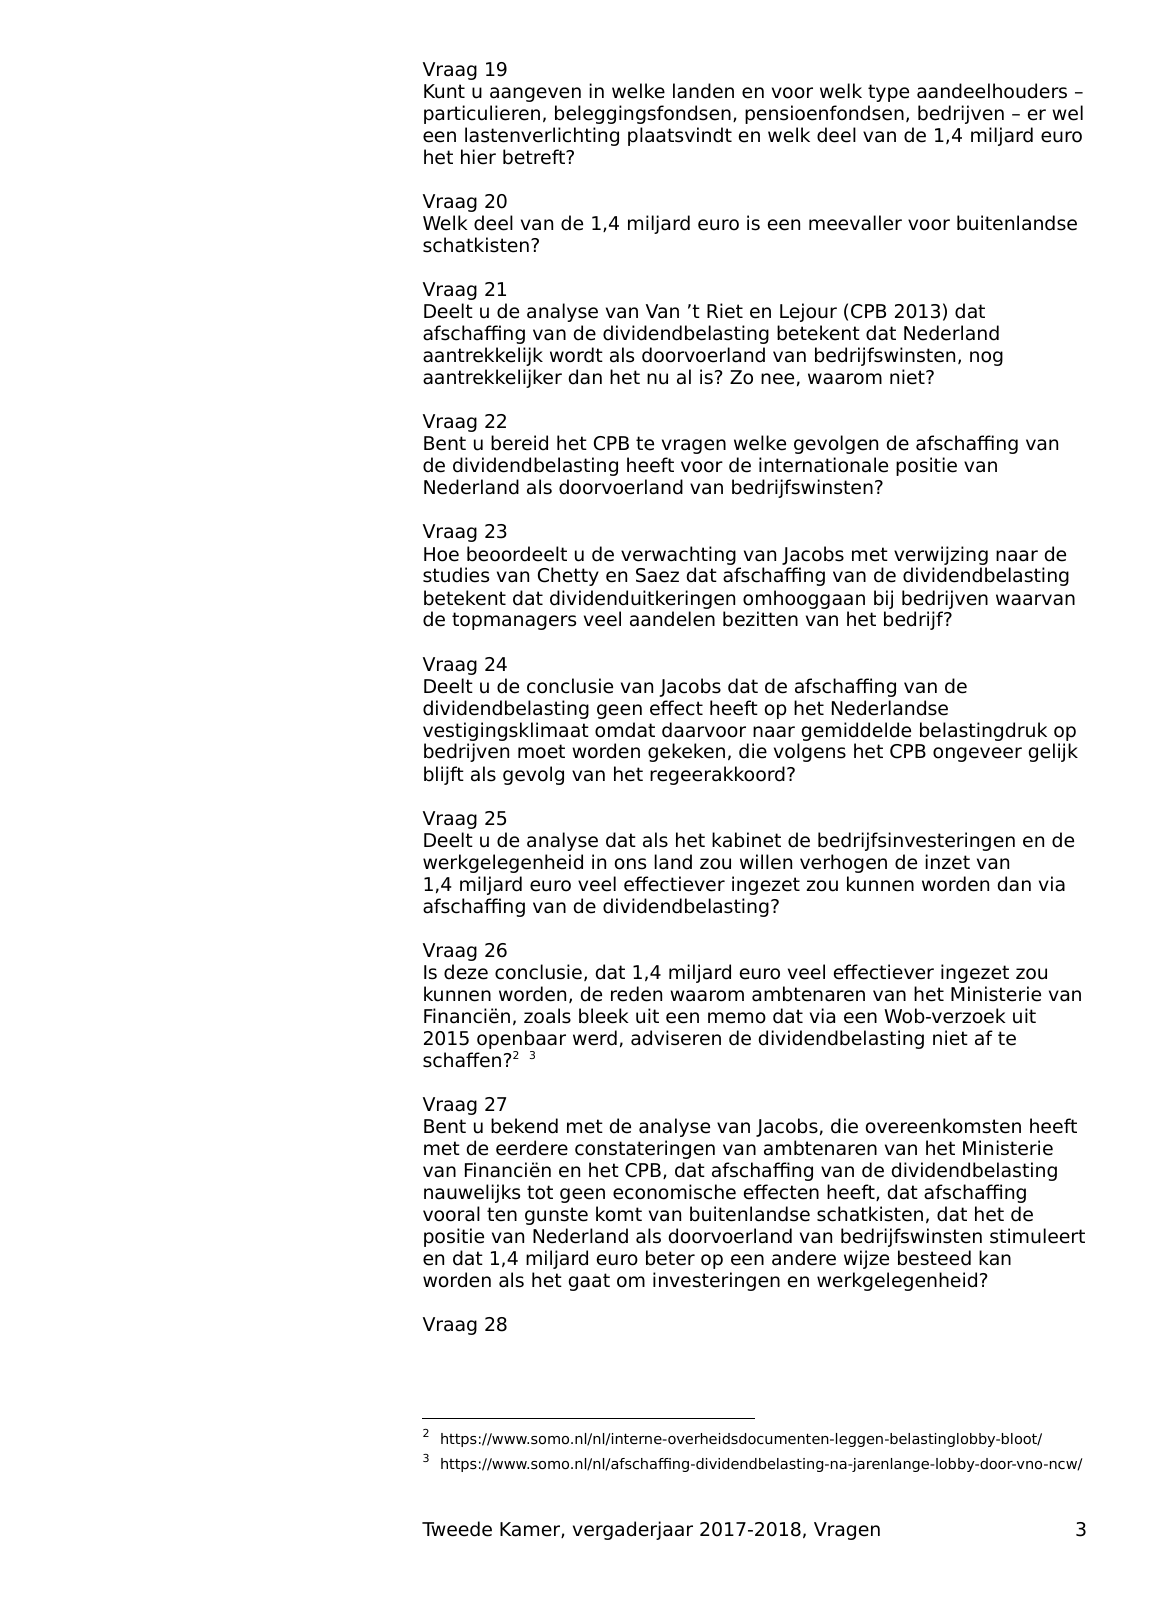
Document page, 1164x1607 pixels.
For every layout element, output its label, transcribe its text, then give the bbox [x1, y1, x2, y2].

text Hoe beoordeelt u de verwachting van Jacobs met verwijzing naar de studies van Chetty en Saez dat afschaffing van de dividendbelasting betekent dat dividenduitkeringen omhooggaan bij bedrijven waarvan de topmanagers veel aandelen bezitten van het bedrijf? [422, 543, 1087, 631]
text Is deze conclusie, dat 1,4 miljard euro veel effectiever ingezet zou kunnen worden, de reden waarom ambtenaren van het Ministerie van Financiën, zoals bleek uit een memo dat via een Wob-verzoek uit 2015 openbaar werd, adviseren de dividendbelasting niet af te schaffen? [422, 962, 1087, 1072]
text https://www.somo.nl/nl/afschaffing-dividendbelasting-na-jarenlange-lobby-door-vno-ncw/ [422, 1452, 1087, 1474]
text Vraag 24 [422, 653, 1087, 676]
text Deelt u de analyse dat als het kabinet de bedrijfsinvesteringen en de werkgelegenheid in ons land zou willen verhogen de inzet van 1,4 miljard euro veel effectiever ingezet zou kunnen worden dan via afschaffing van de dividendbelasting? [422, 829, 1087, 917]
text Vraag 28 [422, 1314, 1087, 1336]
text Vraag 20 [422, 191, 1087, 213]
text Kunt u aangeven in welke landen en voor welk type aandeelhouders – particulieren, beleggingsfondsen, pensioenfondsen, bedrijven – er wel een lastenverlichting plaatsvindt en welk deel van de 1,4 miljard euro het hier betreft? [422, 81, 1087, 169]
text Vraag 27 [422, 1094, 1087, 1116]
text Vraag 19 [422, 59, 1087, 81]
text Vraag 26 [422, 940, 1087, 962]
text Welk deel van de 1,4 miljard euro is een meevaller voor buitenlandse schatkisten? [422, 213, 1087, 257]
text Deelt u de analyse van Van ’t Riet en Lejour (CPB 2013) dat afschaffing van de dividendbelasting betekent dat Nederland aantrekkelijk wordt als doorvoerland van bedrijfswinsten, nog aantrekkelijker dan het nu al is? Zo nee, waarom niet? [422, 301, 1087, 389]
text Vraag 21 [422, 279, 1087, 301]
text Vraag 22 [422, 411, 1087, 433]
text https://www.somo.nl/nl/interne-overheidsdocumenten-leggen-belastinglobby-bloot/ [422, 1427, 1087, 1449]
text Deelt u de conclusie van Jacobs dat de afschaffing van de dividendbelasting geen effect heeft op het Nederlandse vestigingsklimaat omdat daarvoor naar gemiddelde belastingdruk op bedrijven moet worden gekeken, die volgens het CPB ongeveer gelijk blijft als gevolg van het regeerakkoord? [422, 676, 1087, 785]
text Vraag 23 [422, 521, 1087, 543]
text Bent u bekend met de analyse van Jacobs, die overeenkomsten heeft met de eerdere constateringen van ambtenaren van het Ministerie van Financiën en het CPB, dat afschaffing van de dividendbelasting nauwelijks tot geen economische effecten heeft, dat afschaffing vooral ten gunste komt van buitenlandse schatkisten, dat het de positie van Nederland als doorvoerland van bedrijfswinsten stimuleert en dat 1,4 miljard euro beter op een andere wijze besteed kan worden als het gaat om investeringen en werkgelegenheid? [422, 1116, 1087, 1292]
text Bent u bereid het CPB te vragen welke gevolgen de afschaffing van de dividendbelasting heeft voor de internationale positie van Nederland als doorvoerland van bedrijfswinsten? [422, 433, 1087, 499]
text Vraag 25 [422, 808, 1087, 829]
